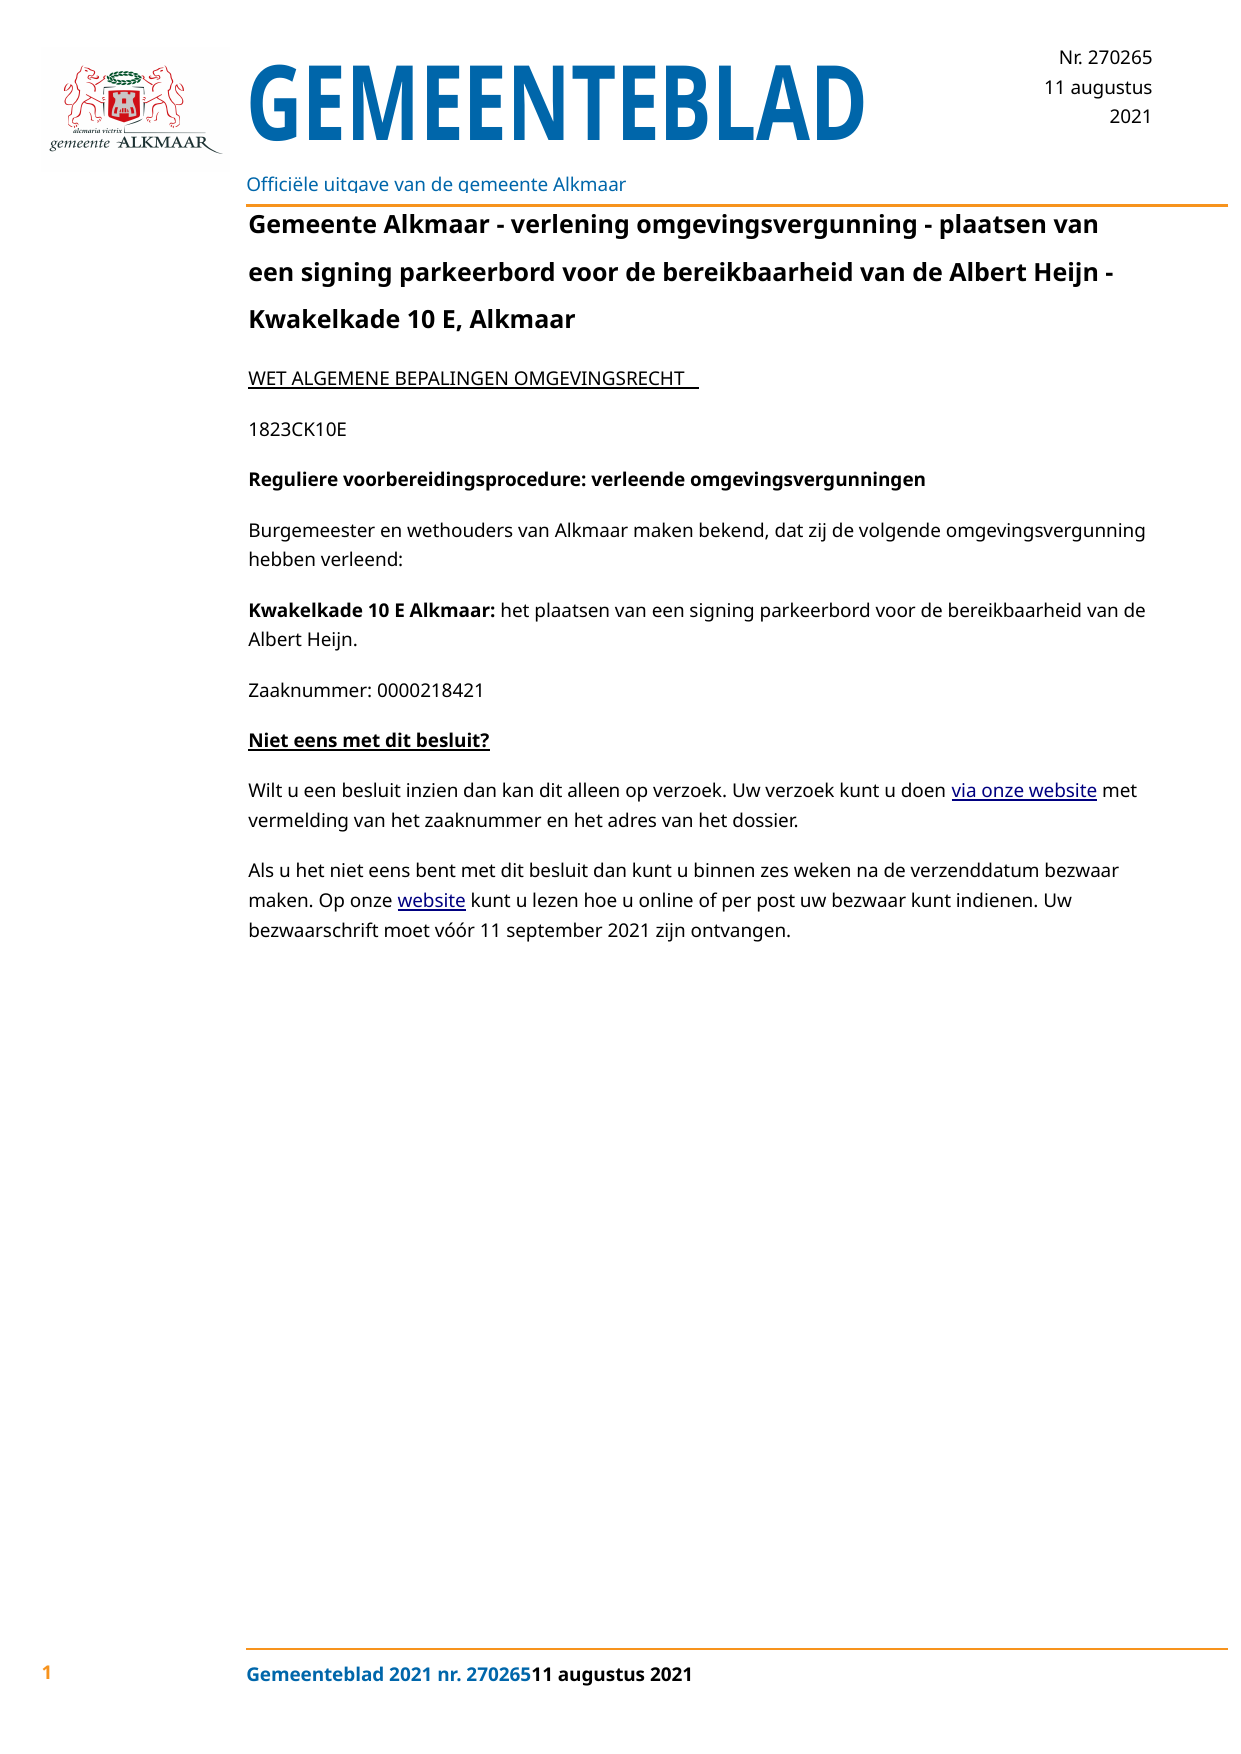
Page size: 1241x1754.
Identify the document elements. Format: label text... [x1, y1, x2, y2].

text Als u het niet eens bent met dit besluit dan kunt u binnen zes weken na de verzenddatum bezwaar maken. Op onze website kunt u lezen hoe u online of per post uw bezwaar kunt indienen. Uw bezwaarschrift moet vóór 11 september 2021 zijn ontvangen. [248, 858, 1152, 942]
text Reguliere voorbereidingsprocedure: verleende omgevingsvergunningen [248, 466, 1152, 492]
text Niet eens met dit besluit? [248, 727, 1152, 753]
picture [41, 47, 231, 172]
text WET ALGEMENE BEPALINGEN OMGEVINGSRECHT [248, 366, 1152, 391]
text Kwakelkade 10 E Alkmaar: het plaatsen van een signing parkeerbord voor de bereikbaarheid van de Albert Heijn. [248, 597, 1152, 652]
text Wilt u een besluit inzien dan kan dit alleen op verzoek. Uw verzoek kunt u doen via onze website met vermelding van het zaaknummer en het adres van het dossier. [248, 778, 1152, 833]
text Gemeente Alkmaar - verlening omgevingsvergunning - plaatsen van een signing parkeerbord voor de bereikbaarheid van de Albert Heijn - Kwakelkade 10 E, Alkmaar [248, 207, 1152, 336]
text Burgemeester en wethouders van Alkmaar maken bekend, dat zij de volgende omgevingsvergunning hebben verleend: [248, 517, 1152, 572]
text 1823CK10E [248, 416, 1152, 442]
text Zaaknummer: 0000218421 [248, 677, 1152, 702]
